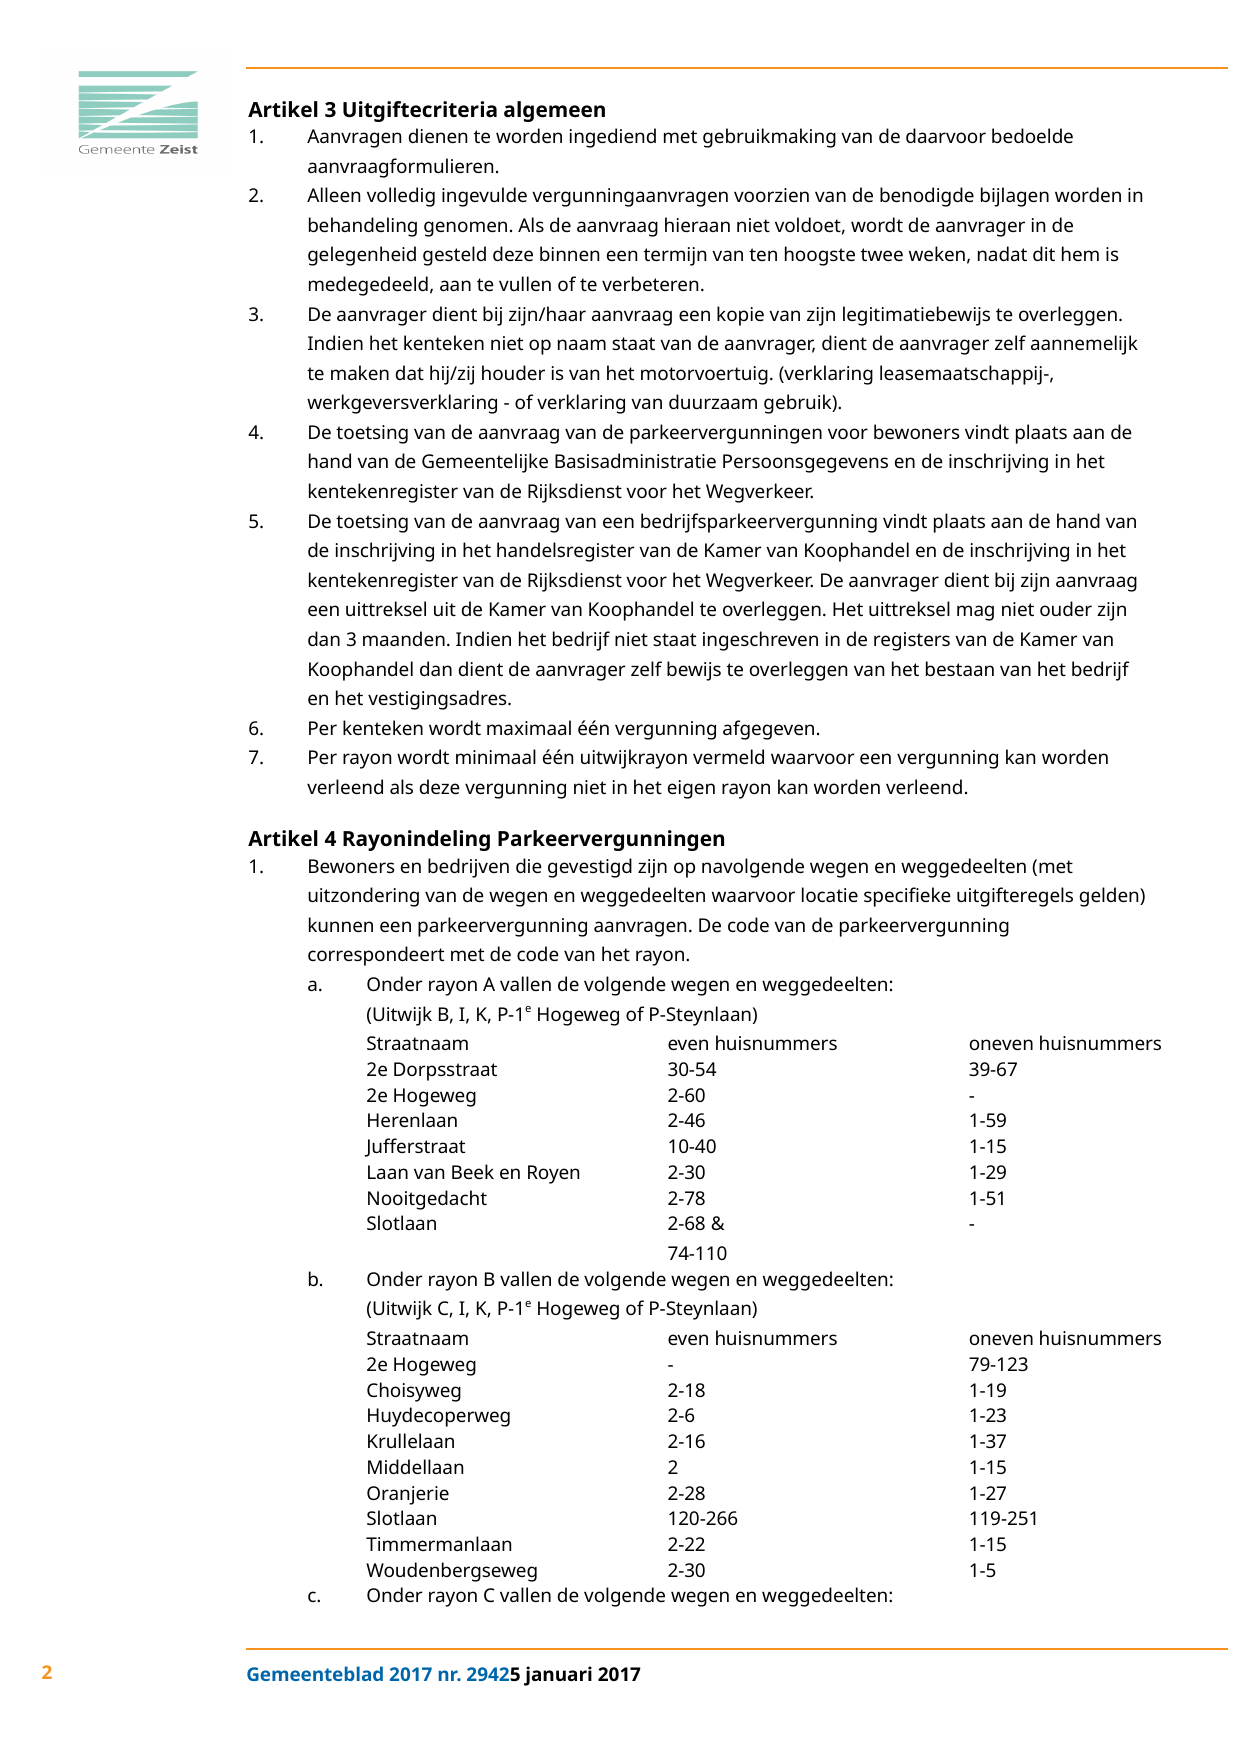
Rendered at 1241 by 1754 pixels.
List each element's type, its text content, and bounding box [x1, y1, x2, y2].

list Bewoners en bedrijven die gevestigd zijn op navolgende wegen en weggedeelten (met uitzondering van de wegen en weggedeelten waarvoor locatie specifieke uitgifteregels gelden) kunnen een parkeervergunning aanvragen. De code van de parkeervergunning correspondeert met de code van het rayon. [248, 853, 1152, 967]
text Artikel 3 Uitgiftecriteria algemeen [248, 95, 1152, 123]
table_cell Jufferstraat [366, 1134, 667, 1159]
table_cell 39-67 [969, 1056, 1240, 1082]
table_cell 2-6 [667, 1403, 968, 1428]
list Per kenteken wordt maximaal één vergunning afgegeven. [248, 715, 1152, 741]
table_header even huisnummers [667, 1325, 968, 1351]
table_cell Oranjerie [366, 1480, 667, 1505]
table_cell 1-23 [969, 1403, 1240, 1428]
table_header oneven huisnummers [969, 1325, 1240, 1351]
table_cell 2e Hogeweg [366, 1351, 667, 1377]
table_cell 79-123 [969, 1351, 1240, 1377]
table_cell 2e Dorpsstraat [366, 1056, 667, 1082]
list Aanvragen dienen te worden ingediend met gebruikmaking van de daarvoor bedoelde aanvraagformulieren. [248, 123, 1152, 178]
table_cell 2-46 [667, 1108, 968, 1133]
table_cell 1-15 [969, 1454, 1240, 1480]
list Onder rayon C vallen de volgende wegen en weggedeelten: [307, 1583, 1152, 1608]
table_header oneven huisnummers [969, 1031, 1240, 1056]
table_header even huisnummers [667, 1031, 968, 1056]
table_cell 2 [667, 1454, 968, 1480]
list De toetsing van de aanvraag van een bedrijfsparkeervergunning vindt plaats aan de hand van de inschrijving in het handelsregister van de Kamer van Koophandel en de inschrijving in het kentekenregister van de Rijksdienst voor het Wegverkeer. De aanvrager dient bij zijn aanvraag een uittreksel uit de Kamer van Koophandel te overleggen. Het uittreksel mag niet ouder zijn dan 3 maanden. Indien het bedrijf niet staat ingeschreven in de registers van de Kamer van Koophandel dan dient de aanvrager zelf bewijs te overleggen van het bestaan van het bedrijf en het vestigingsadres. [248, 508, 1152, 711]
table_cell Huydecoperweg [366, 1403, 667, 1428]
table_cell 1-27 [969, 1480, 1240, 1505]
table_cell 2e Hogeweg [366, 1082, 667, 1108]
list (Uitwijk C, I, K, P-1e Hogeweg of P-Steynlaan) [307, 1296, 1152, 1321]
table_cell Slotlaan [366, 1211, 667, 1266]
list Onder rayon A vallen de volgende wegen en weggedeelten: [307, 971, 1152, 997]
table_cell - [969, 1211, 1240, 1266]
table_cell 2-30 [667, 1159, 968, 1185]
table_cell - [969, 1082, 1240, 1108]
table_cell 2-18 [667, 1377, 968, 1402]
table_cell 1-15 [969, 1134, 1240, 1159]
table_cell Timmermanlaan [366, 1531, 667, 1557]
table_header Straatnaam [366, 1031, 667, 1056]
table_cell 1-51 [969, 1185, 1240, 1211]
table_cell 2-68 & 74-110 [667, 1211, 968, 1266]
table_cell 2-78 [667, 1185, 968, 1211]
text Artikel 4 Rayonindeling Parkeervergunningen [248, 824, 1152, 853]
table_cell 1-29 [969, 1159, 1240, 1185]
list Onder rayon B vallen de volgende wegen en weggedeelten: [307, 1266, 1152, 1292]
table_cell Laan van Beek en Royen [366, 1159, 667, 1185]
table_cell Krullelaan [366, 1428, 667, 1454]
table_cell 120-266 [667, 1505, 968, 1531]
list Per rayon wordt minimaal één uitwijkrayon vermeld waarvoor een vergunning kan worden verleend als deze vergunning niet in het eigen rayon kan worden verleend. [248, 744, 1152, 800]
table_header Straatnaam [366, 1325, 667, 1351]
table_cell Middellaan [366, 1454, 667, 1480]
table_cell 1-59 [969, 1108, 1240, 1133]
table_cell 2-60 [667, 1082, 968, 1108]
list Alleen volledig ingevulde vergunningaanvragen voorzien van de benodigde bijlagen worden in behandeling genomen. Als de aanvraag hieraan niet voldoet, wordt de aanvrager in de gelegenheid gesteld deze binnen een termijn van ten hoogste twee weken, nadat dit hem is medegedeeld, aan te vullen of te verbeteren. [248, 182, 1152, 297]
table_cell 2-22 [667, 1531, 968, 1557]
table_cell 30-54 [667, 1056, 968, 1082]
table_cell 1-19 [969, 1377, 1240, 1402]
list De toetsing van de aanvraag van de parkeervergunningen voor bewoners vindt plaats aan de hand van de Gemeentelijke Basisadministratie Persoonsgegevens en de inschrijving in het kentekenregister van de Rijksdienst voor het Wegverkeer. [248, 419, 1152, 504]
table_cell 2-16 [667, 1428, 968, 1454]
picture [41, 47, 231, 172]
list De aanvrager dient bij zijn/haar aanvraag een kopie van zijn legitimatiebewijs te overleggen. Indien het kenteken niet op naam staat van de aanvrager, dient de aanvrager zelf aannemelijk te maken dat hij/zij houder is van het motorvoertuig. (verklaring leasemaatschappij-, werkgeversverklaring - of verklaring van duurzaam gebruik). [248, 301, 1152, 415]
table_cell 2-30 [667, 1557, 968, 1583]
list (Uitwijk B, I, K, P-1e Hogeweg of P-Steynlaan) [307, 1001, 1152, 1027]
table_cell 1-5 [969, 1557, 1240, 1583]
table_cell 1-37 [969, 1428, 1240, 1454]
table_cell 119-251 [969, 1505, 1240, 1531]
table_cell Nooitgedacht [366, 1185, 667, 1211]
table_cell 10-40 [667, 1134, 968, 1159]
table_cell 2-28 [667, 1480, 968, 1505]
table_cell Choisyweg [366, 1377, 667, 1402]
table_cell Slotlaan [366, 1505, 667, 1531]
table_cell Herenlaan [366, 1108, 667, 1133]
table_cell - [667, 1351, 968, 1377]
table_cell 1-15 [969, 1531, 1240, 1557]
table_cell Woudenbergseweg [366, 1557, 667, 1583]
